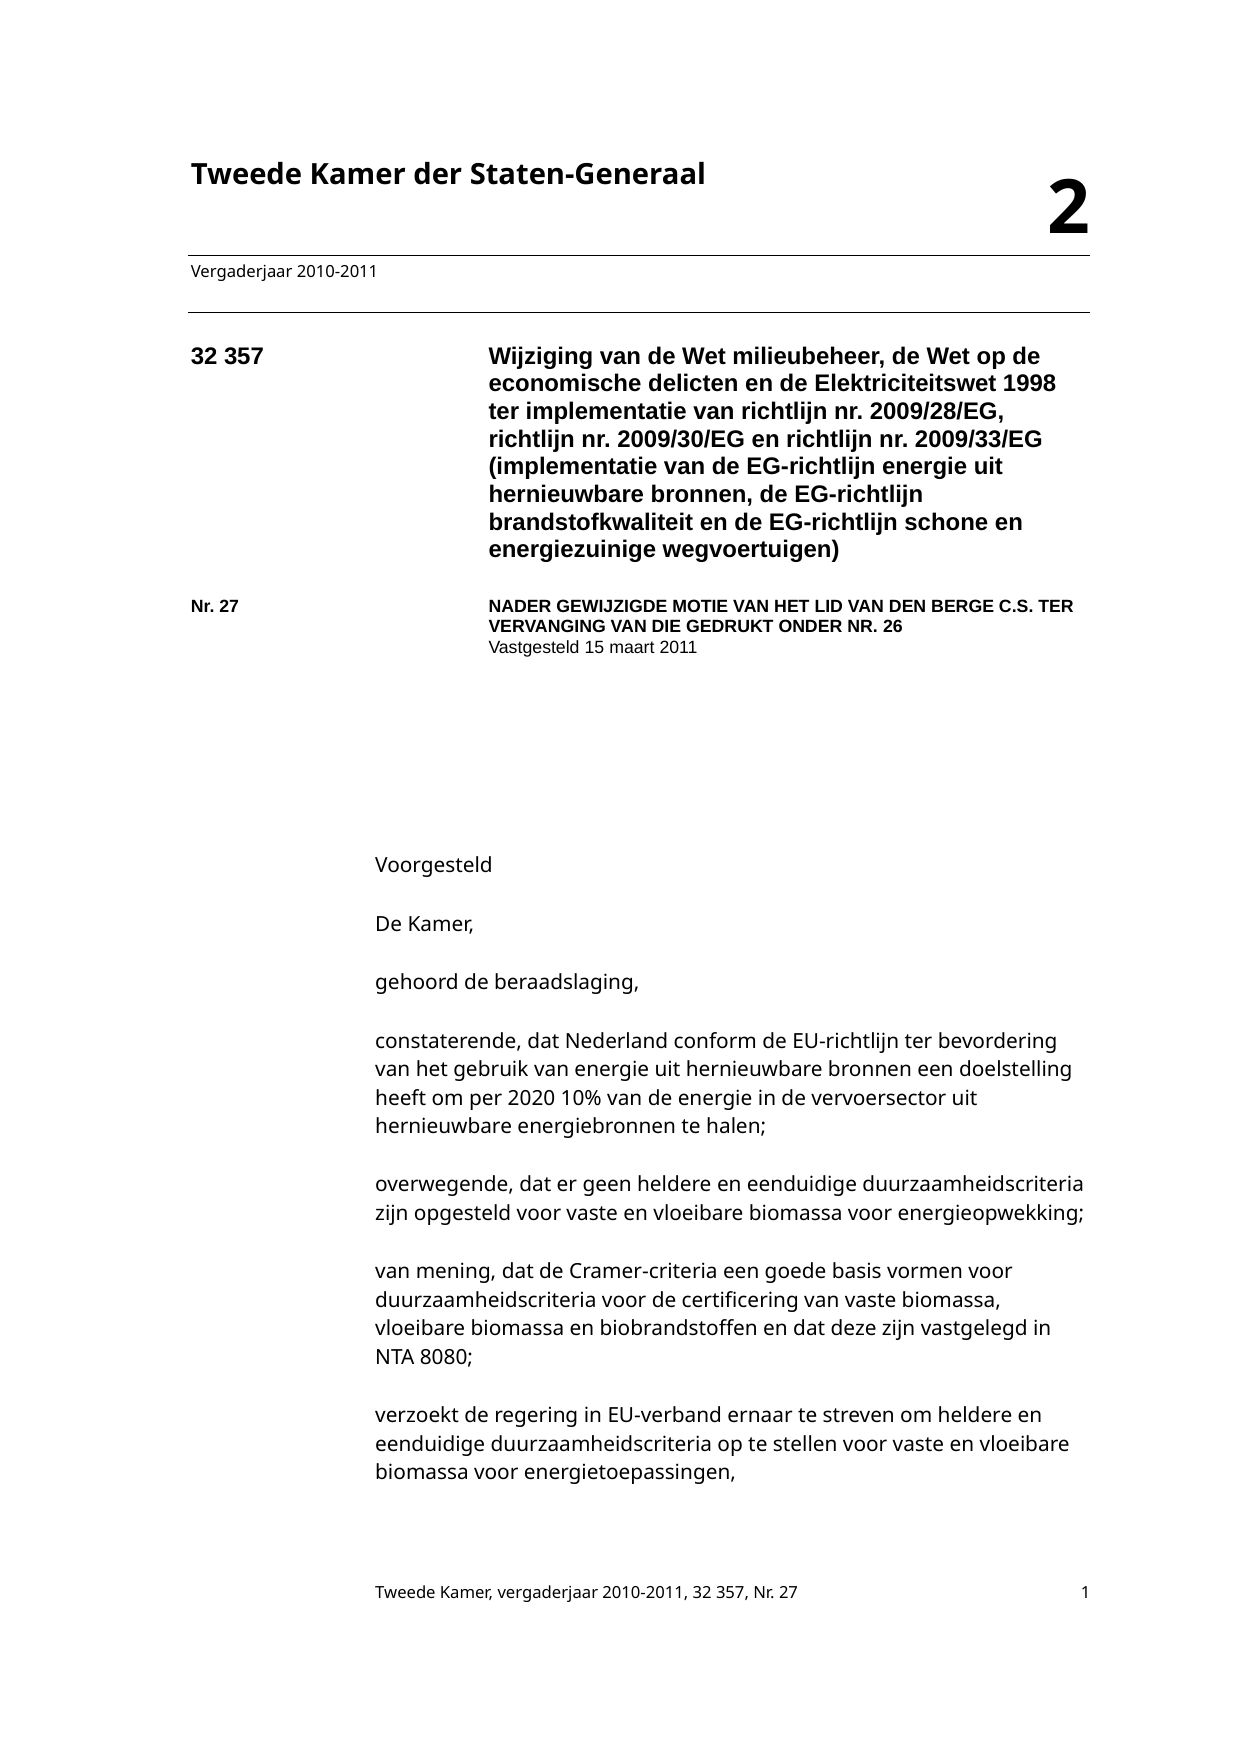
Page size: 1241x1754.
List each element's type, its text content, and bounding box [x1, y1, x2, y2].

text van mening, dat de Cramer-criteria een goede basis vormen voor duurzaamheidscriteria voor de certificering van vaste biomassa, vloeibare biomassa en biobrandstoffen en dat deze zijn vastgelegd in NTA 8080; [375, 1256, 1090, 1370]
table_cell 32 357 [188, 339, 485, 593]
table_header 2 [910, 150, 1090, 255]
text verzoekt de regering in EU-verband ernaar te streven om heldere en eenduidige duurzaamheidscriteria op te stellen voor vaste en vloeibare biomassa voor energietoepassingen, [375, 1400, 1090, 1486]
table_cell Vergaderjaar 2010-2011 [188, 256, 485, 312]
table_cell NADER GEWIJZIGDE MOTIE VAN HET LID VAN DEN BERGE C.S. TER VERVANGING VAN DIE GEDRUKT ONDER NR. 26 Vastgesteld 15 maart 2011 [485, 593, 1090, 732]
table_cell [485, 313, 1090, 339]
table_cell [188, 313, 485, 339]
table_cell Wijziging van de Wet milieubeheer, de Wet op de economische delicten en de Elektriciteitswet 1998 ter implementatie van richtlijn nr. 2009/28/EG, richtlijn nr. 2009/30/EG en richtlijn nr. 2009/33/EG (implementatie van de EG-richtlijn energie uit hernieuwbare bronnen, de EG-richtlijn brandstofkwaliteit en de EG-richtlijn schone en energiezuinige wegvoertuigen) [485, 339, 1090, 593]
text overwegende, dat er geen heldere en eenduidige duurzaamheidscriteria zijn opgesteld voor vaste en vloeibare biomassa voor energieopwekking; [375, 1169, 1090, 1226]
text constaterende, dat Nederland conform de EU-richtlijn ter bevordering van het gebruik van energie uit hernieuwbare bronnen een doelstelling heeft om per 2020 10% van de energie in de vervoersector uit hernieuwbare energiebronnen te halen; [375, 1026, 1090, 1139]
table_cell Nr. 27 [188, 593, 485, 732]
text gehoord de beraadslaging, [375, 967, 1090, 996]
table_cell [485, 256, 1090, 312]
text De Kamer, [375, 909, 1090, 937]
text Voorgesteld [375, 851, 1090, 879]
table_header Tweede Kamer der Staten-Generaal [188, 150, 909, 255]
